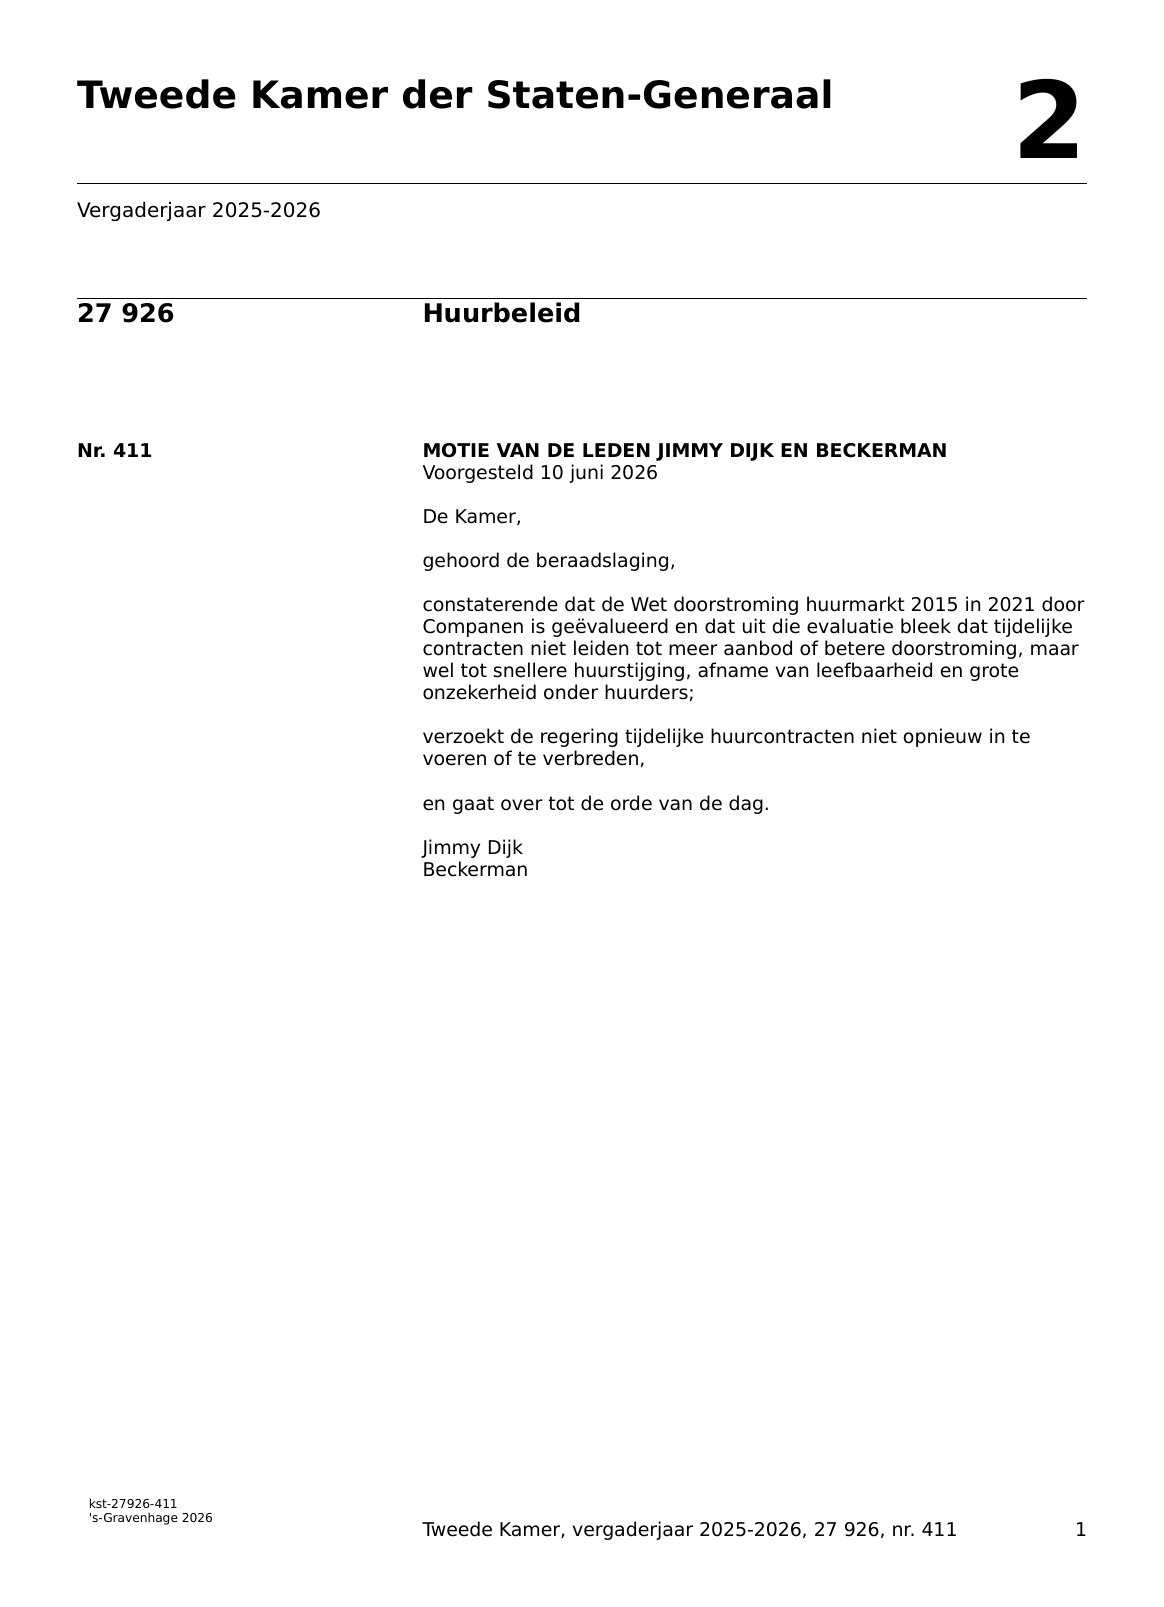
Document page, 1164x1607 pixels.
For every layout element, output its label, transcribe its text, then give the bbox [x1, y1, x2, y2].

text en gaat over tot de orde van de dag. [422, 792, 1087, 814]
text kst-27926-411 [88, 1497, 323, 1511]
text Jimmy Dijk [422, 837, 1087, 858]
text Voorgesteld 10 juni 2026 [422, 462, 1087, 484]
text constaterende dat de Wet doorstroming huurmarkt 2015 in 2021 door Companen is geëvalueerd en dat uit die evaluatie bleek dat tijdelijke contracten niet leiden tot meer aanbod of betere doorstroming, maar wel tot snellere huurstijging, afname van leefbaarheid en grote onzekerheid onder huurders; [422, 594, 1087, 704]
text De Kamer, [422, 506, 1087, 528]
subtitle Nr. 411 MOTIE VAN DE LEDEN JIMMY DIJK EN BECKERMAN [77, 440, 1087, 462]
subtitle 27 926 Huurbeleid [77, 299, 1087, 329]
text 's-Gravenhage 2026 [88, 1511, 323, 1525]
text Beckerman [422, 858, 1087, 881]
text verzoekt de regering tijdelijke huurcontracten niet opnieuw in te voeren of te verbreden, [422, 726, 1087, 770]
table_header Tweede Kamer der Staten-Generaal [77, 59, 886, 183]
table_cell Vergaderjaar 2025-2026 [77, 184, 1087, 298]
table_header 2 [886, 59, 1087, 183]
text gehoord de beraadslaging, [422, 550, 1087, 572]
